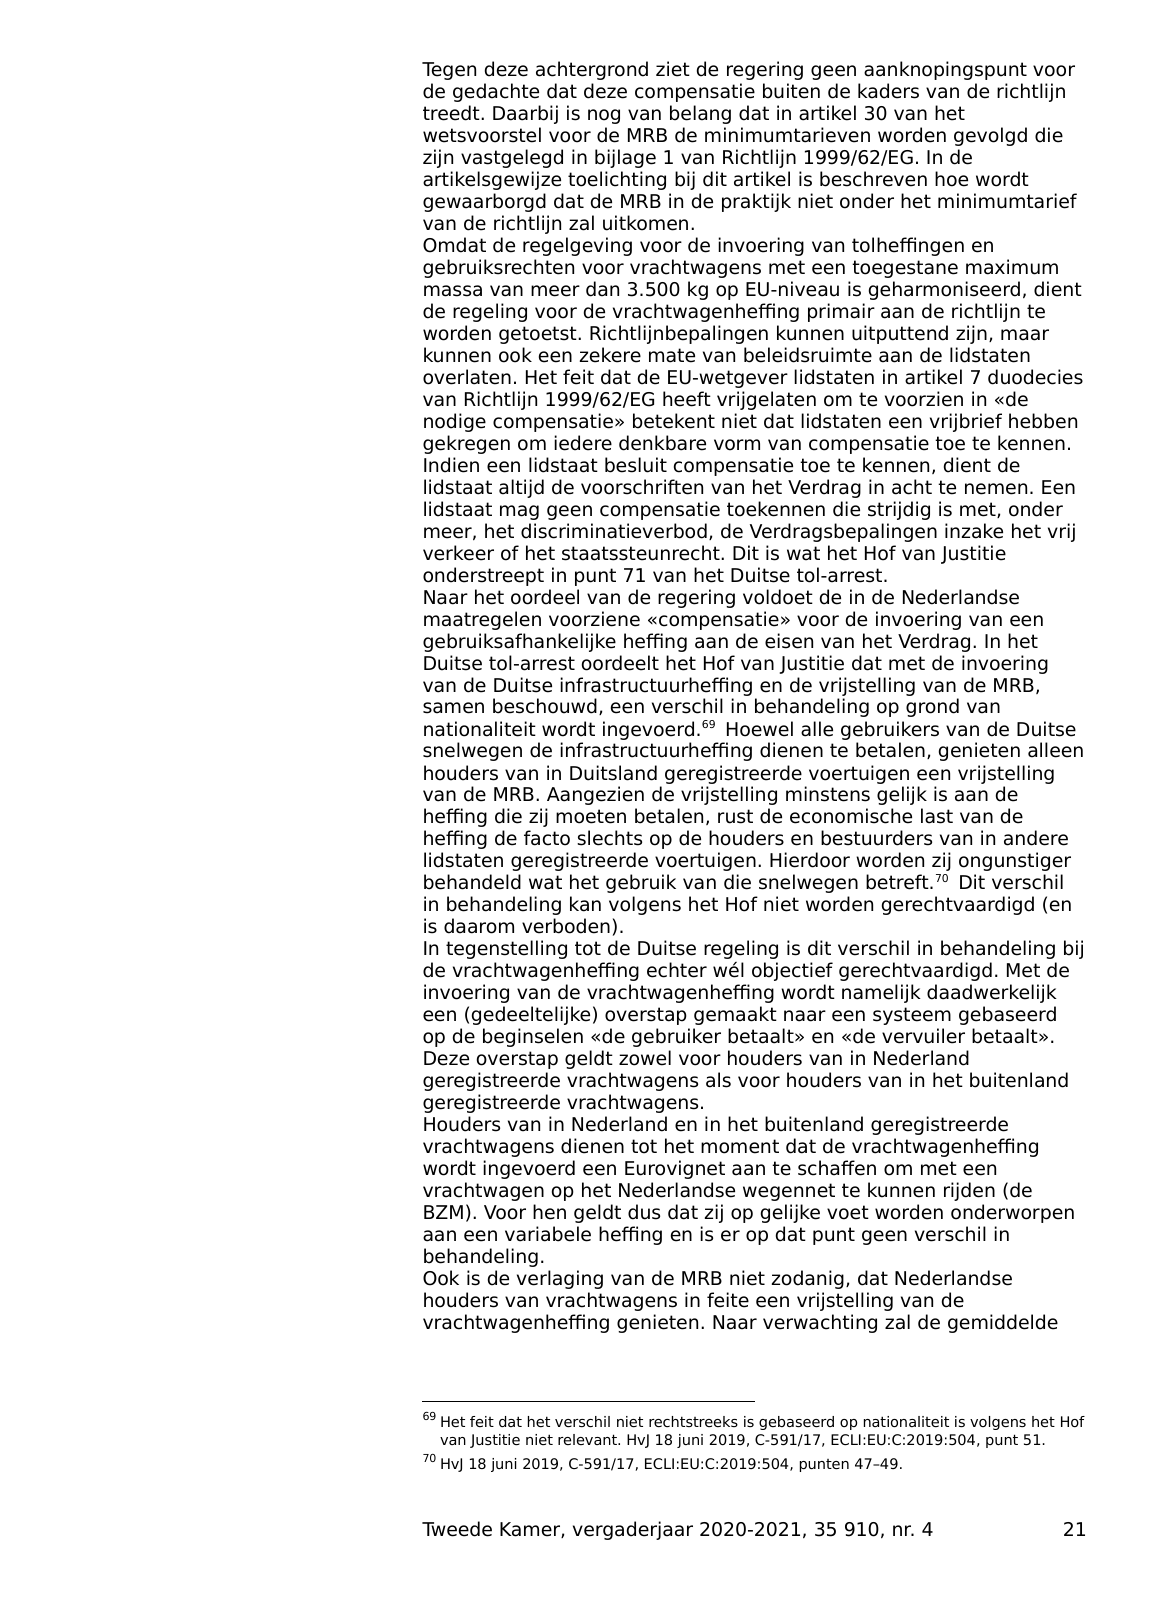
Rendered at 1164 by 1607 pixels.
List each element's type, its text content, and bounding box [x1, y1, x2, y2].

text HvJ 18 juni 2019, C-591/17, ECLI:EU:C:2019:504, punten 47–49. [422, 1452, 1087, 1474]
text Het feit dat het verschil niet rechtstreeks is gebaseerd op nationaliteit is volgens het Hof van Justitie niet relevant. HvJ 18 juni 2019, C-591/17, ECLI:EU:C:2019:504, punt 51. [422, 1410, 1087, 1449]
text Naar het oordeel van de regering voldoet de in de Nederlandse maatregelen voorziene «compensatie» voor de invoering van een gebruiksafhankelijke heffing aan de eisen van het Verdrag. In het Duitse tol-arrest oordeelt het Hof van Justitie dat met de invoering van de Duitse infrastructuurheffing en de vrijstelling van de MRB, samen beschouwd, een verschil in behandeling op grond van nationaliteit wordt ingevoerd. Hoewel alle gebruikers van de Duitse snelwegen de infrastructuurheffing dienen te betalen, genieten alleen houders van in Duitsland geregistreerde voertuigen een vrijstelling van de MRB. Aangezien de vrijstelling minstens gelijk is aan de heffing die zij moeten betalen, rust de economische last van de heffing de facto slechts op de houders en bestuurders van in andere lidstaten geregistreerde voertuigen. Hierdoor worden zij ongunstiger behandeld wat het gebruik van die snelwegen betreft. Dit verschil in behandeling kan volgens het Hof niet worden gerechtvaardigd (en is daarom verboden). [422, 587, 1087, 938]
text Ook is de verlaging van de MRB niet zodanig, dat Nederlandse houders van vrachtwagens in feite een vrijstelling van de vrachtwagenheffing genieten. Naar verwachting zal de gemiddelde [422, 1268, 1087, 1334]
text Tegen deze achtergrond ziet de regering geen aanknopingspunt voor de gedachte dat deze compensatie buiten de kaders van de richtlijn treedt. Daarbij is nog van belang dat in artikel 30 van het wetsvoorstel voor de MRB de minimumtarieven worden gevolgd die zijn vastgelegd in bijlage 1 van Richtlijn 1999/62/EG. In de artikelsgewijze toelichting bij dit artikel is beschreven hoe wordt gewaarborgd dat de MRB in de praktijk niet onder het minimumtarief van de richtlijn zal uitkomen. [422, 59, 1087, 235]
text Houders van in Nederland en in het buitenland geregistreerde vrachtwagens dienen tot het moment dat de vrachtwagenheffing wordt ingevoerd een Eurovignet aan te schaffen om met een vrachtwagen op het Nederlandse wegennet te kunnen rijden (de BZM). Voor hen geldt dus dat zij op gelijke voet worden onderworpen aan een variabele heffing en is er op dat punt geen verschil in behandeling. [422, 1114, 1087, 1268]
text Omdat de regelgeving voor de invoering van tolheffingen en gebruiksrechten voor vrachtwagens met een toegestane maximum massa van meer dan 3.500 kg op EU-niveau is geharmoniseerd, dient de regeling voor de vrachtwagenheffing primair aan de richtlijn te worden getoetst. Richtlijnbepalingen kunnen uitputtend zijn, maar kunnen ook een zekere mate van beleidsruimte aan de lidstaten overlaten. Het feit dat de EU-wetgever lidstaten in artikel 7 duodecies van Richtlijn 1999/62/EG heeft vrijgelaten om te voorzien in «de nodige compensatie» betekent niet dat lidstaten een vrijbrief hebben gekregen om iedere denkbare vorm van compensatie toe te kennen. Indien een lidstaat besluit compensatie toe te kennen, dient de lidstaat altijd de voorschriften van het Verdrag in acht te nemen. Een lidstaat mag geen compensatie toekennen die strijdig is met, onder meer, het discriminatieverbod, de Verdragsbepalingen inzake het vrij verkeer of het staatssteunrecht. Dit is wat het Hof van Justitie onderstreept in punt 71 van het Duitse tol-arrest. [422, 235, 1087, 587]
text In tegenstelling tot de Duitse regeling is dit verschil in behandeling bij de vrachtwagenheffing echter wél objectief gerechtvaardigd. Met de invoering van de vrachtwagenheffing wordt namelijk daadwerkelijk een (gedeeltelijke) overstap gemaakt naar een systeem gebaseerd op de beginselen «de gebruiker betaalt» en «de vervuiler betaalt». Deze overstap geldt zowel voor houders van in Nederland geregistreerde vrachtwagens als voor houders van in het buitenland geregistreerde vrachtwagens. [422, 938, 1087, 1114]
